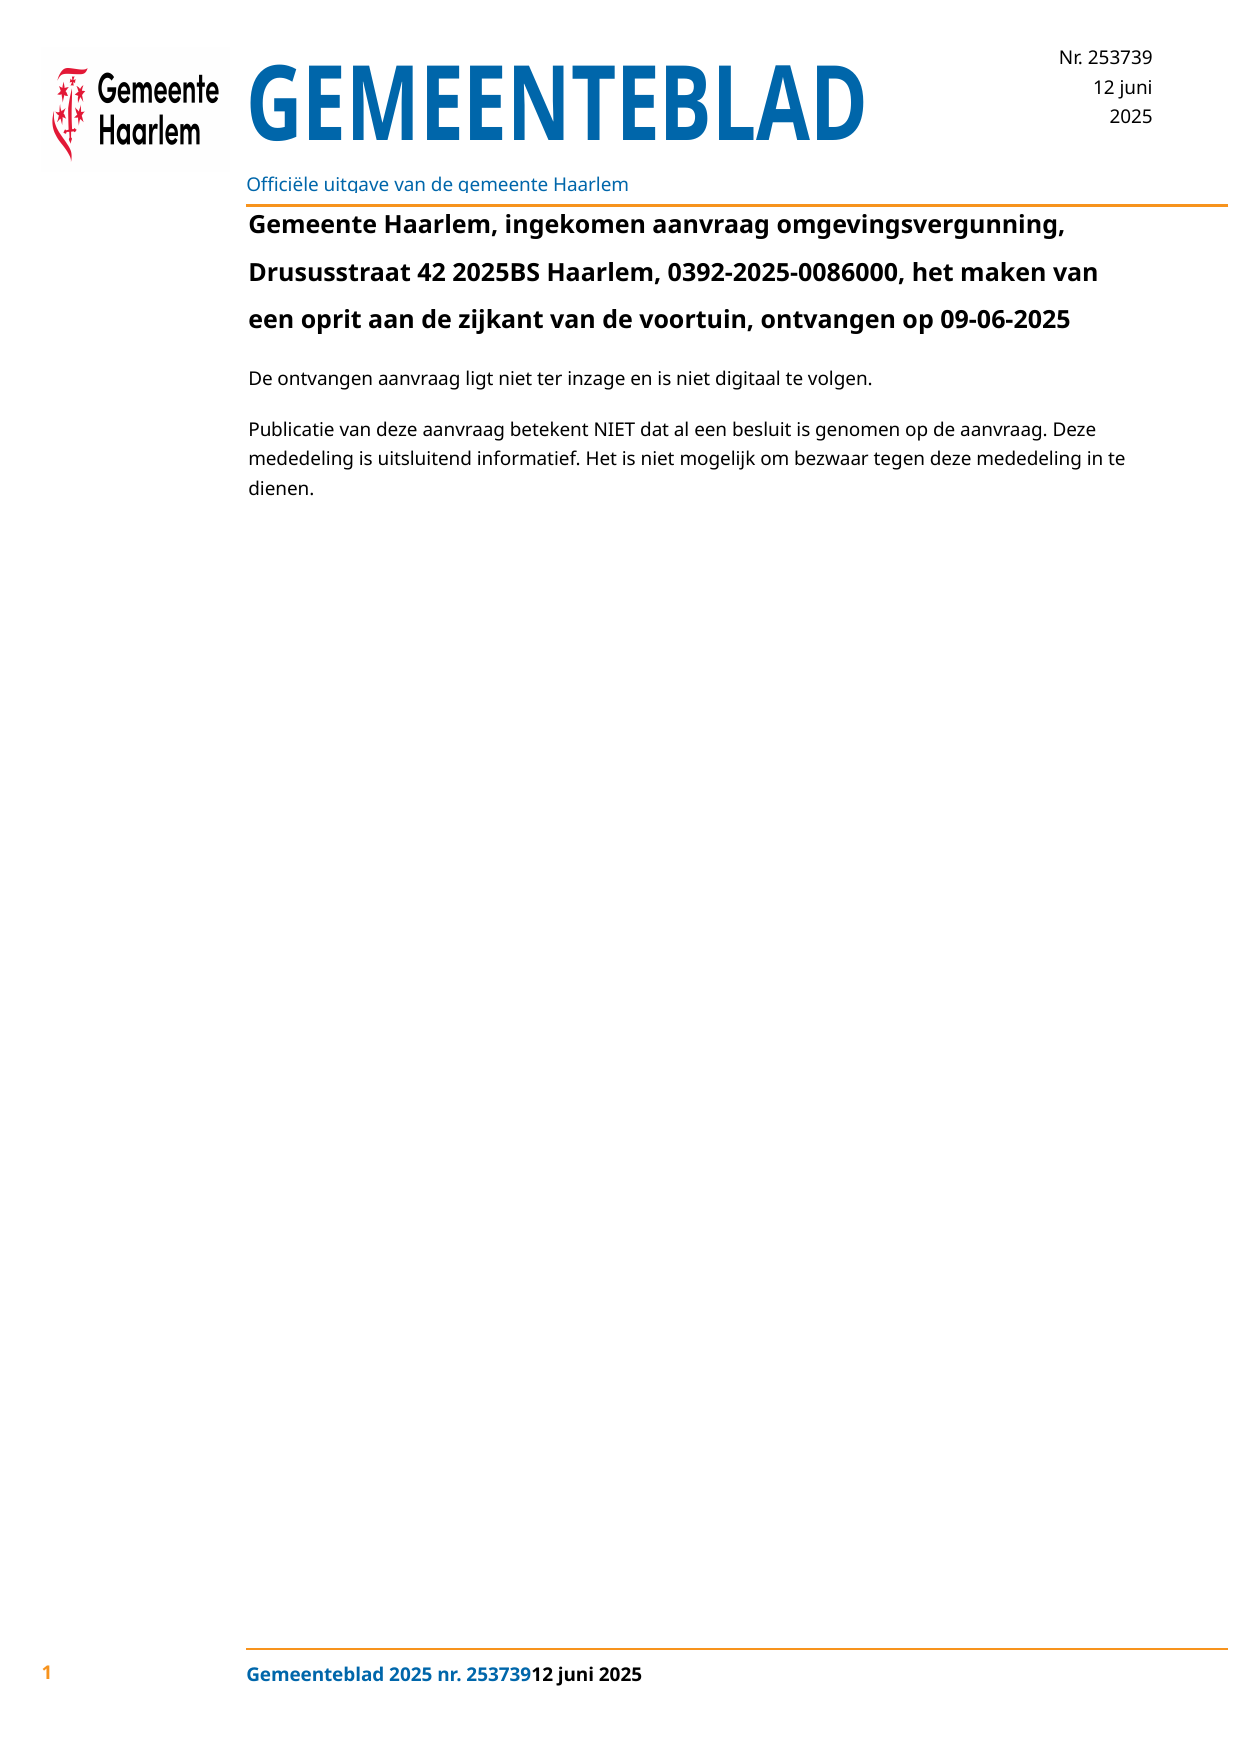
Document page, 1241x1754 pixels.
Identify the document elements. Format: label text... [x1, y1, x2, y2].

text Gemeente Haarlem, ingekomen aanvraag omgevingsvergunning, Drususstraat 42 2025BS Haarlem, 0392-2025-0086000, het maken van een oprit aan de zijkant van de voortuin, ontvangen op 09-06-2025 [248, 207, 1152, 336]
text Publicatie van deze aanvraag betekent NIET dat al een besluit is genomen op de aanvraag. Deze mededeling is uitsluitend informatief. Het is niet mogelijk om bezwaar tegen deze mededeling in te dienen. [248, 416, 1152, 501]
picture [41, 47, 231, 172]
text De ontvangen aanvraag ligt niet ter inzage en is niet digitaal te volgen. [248, 366, 1152, 391]
